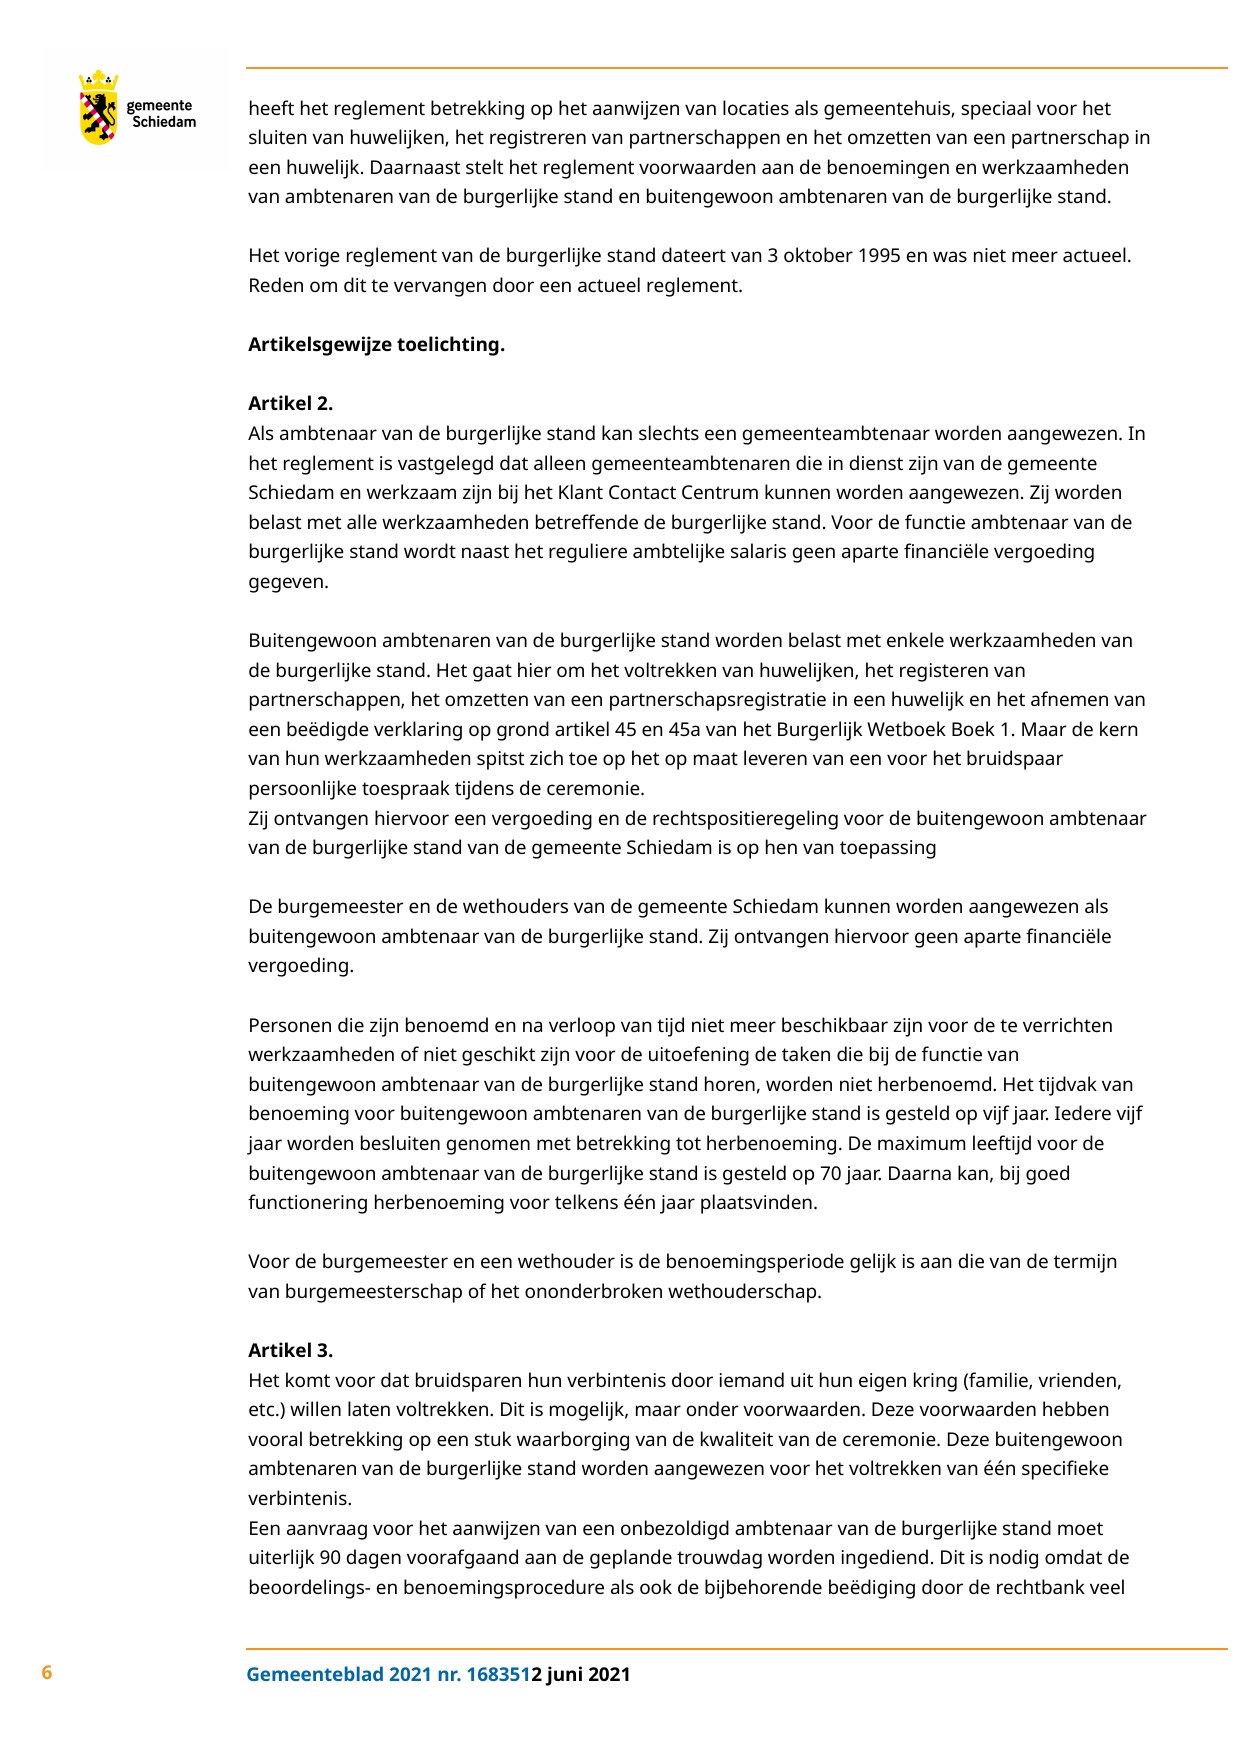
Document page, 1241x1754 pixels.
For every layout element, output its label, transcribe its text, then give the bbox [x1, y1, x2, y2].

text Een aanvraag voor het aanwijzen van een onbezoldigd ambtenaar van de burgerlijke stand moet uiterlijk 90 dagen voorafgaand aan de geplande trouwdag worden ingediend. Dit is nodig omdat de beoordelings- en benoemingsprocedure als ook de bijbehorende beëdiging door de rechtbank veel [248, 1515, 1152, 1600]
text Personen die zijn benoemd en na verloop van tijd niet meer beschikbaar zijn voor de te verrichten [248, 1012, 1152, 1038]
picture [41, 47, 231, 172]
text Artikel 2. [248, 391, 1152, 416]
text Buitengewoon ambtenaren van de burgerlijke stand worden belast met enkele werkzaamheden van de burgerlijke stand. Het gaat hier om het voltrekken van huwelijken, het registeren van partnerschappen, het omzetten van een partnerschapsregistratie in een huwelijk en het afnemen van een beëdigde verklaring op grond artikel 45 en 45a van het Burgerlijk Wetboek Boek 1. Maar de kern van hun werkzaamheden spitst zich toe op het op maat leveren van een voor het bruidspaar persoonlijke toespraak tijdens de ceremonie. [248, 627, 1152, 801]
text Voor de burgemeester en een wethouder is de benoemingsperiode gelijk is aan die van de termijn van burgemeesterschap of het ononderbroken wethouderschap. [248, 1248, 1152, 1304]
text heeft het reglement betrekking op het aanwijzen van locaties als gemeentehuis, speciaal voor het sluiten van huwelijken, het registreren van partnerschappen en het omzetten van een partnerschap in een huwelijk. Daarnaast stelt het reglement voorwaarden aan de benoemingen en werkzaamheden van ambtenaren van de burgerlijke stand en buitengewoon ambtenaren van de burgerlijke stand. [248, 95, 1152, 209]
text Als ambtenaar van de burgerlijke stand kan slechts een gemeenteambtenaar worden aangewezen. In het reglement is vastgelegd dat alleen gemeenteambtenaren die in dienst zijn van de gemeente Schiedam en werkzaam zijn bij het Klant Contact Centrum kunnen worden aangewezen. Zij worden belast met alle werkzaamheden betreffende de burgerlijke stand. Voor de functie ambtenaar van de burgerlijke stand wordt naast het reguliere ambtelijke salaris geen aparte financiële vergoeding gegeven. [248, 420, 1152, 594]
text werkzaamheden of niet geschikt zijn voor de uitoefening de taken die bij de functie van buitengewoon ambtenaar van de burgerlijke stand horen, worden niet herbenoemd. Het tijdvak van benoeming voor buitengewoon ambtenaren van de burgerlijke stand is gesteld op vijf jaar. Iedere vijf jaar worden besluiten genomen met betrekking tot herbenoeming. De maximum leeftijd voor de buitengewoon ambtenaar van de burgerlijke stand is gesteld op 70 jaar. Daarna kan, bij goed functionering herbenoeming voor telkens één jaar plaatsvinden. [248, 1041, 1152, 1215]
text Artikel 3. [248, 1337, 1152, 1363]
text Het vorige reglement van de burgerlijke stand dateert van 3 oktober 1995 en was niet meer actueel. Reden om dit te vervangen door een actueel reglement. [248, 243, 1152, 298]
text Zij ontvangen hiervoor een vergoeding en de rechtspositieregeling voor de buitengewoon ambtenaar van de burgerlijke stand van de gemeente Schiedam is op hen van toepassing [248, 805, 1152, 860]
text De burgemeester en de wethouders van de gemeente Schiedam kunnen worden aangewezen als buitengewoon ambtenaar van de burgerlijke stand. Zij ontvangen hiervoor geen aparte financiële vergoeding. [248, 893, 1152, 978]
text Artikelsgewijze toelichting. [248, 331, 1152, 357]
text Het komt voor dat bruidsparen hun verbintenis door iemand uit hun eigen kring (familie, vrienden, etc.) willen laten voltrekken. Dit is mogelijk, maar onder voorwaarden. Deze voorwaarden hebben vooral betrekking op een stuk waarborging van de kwaliteit van de ceremonie. Deze buitengewoon ambtenaren van de burgerlijke stand worden aangewezen voor het voltrekken van één specifieke verbintenis. [248, 1367, 1152, 1511]
